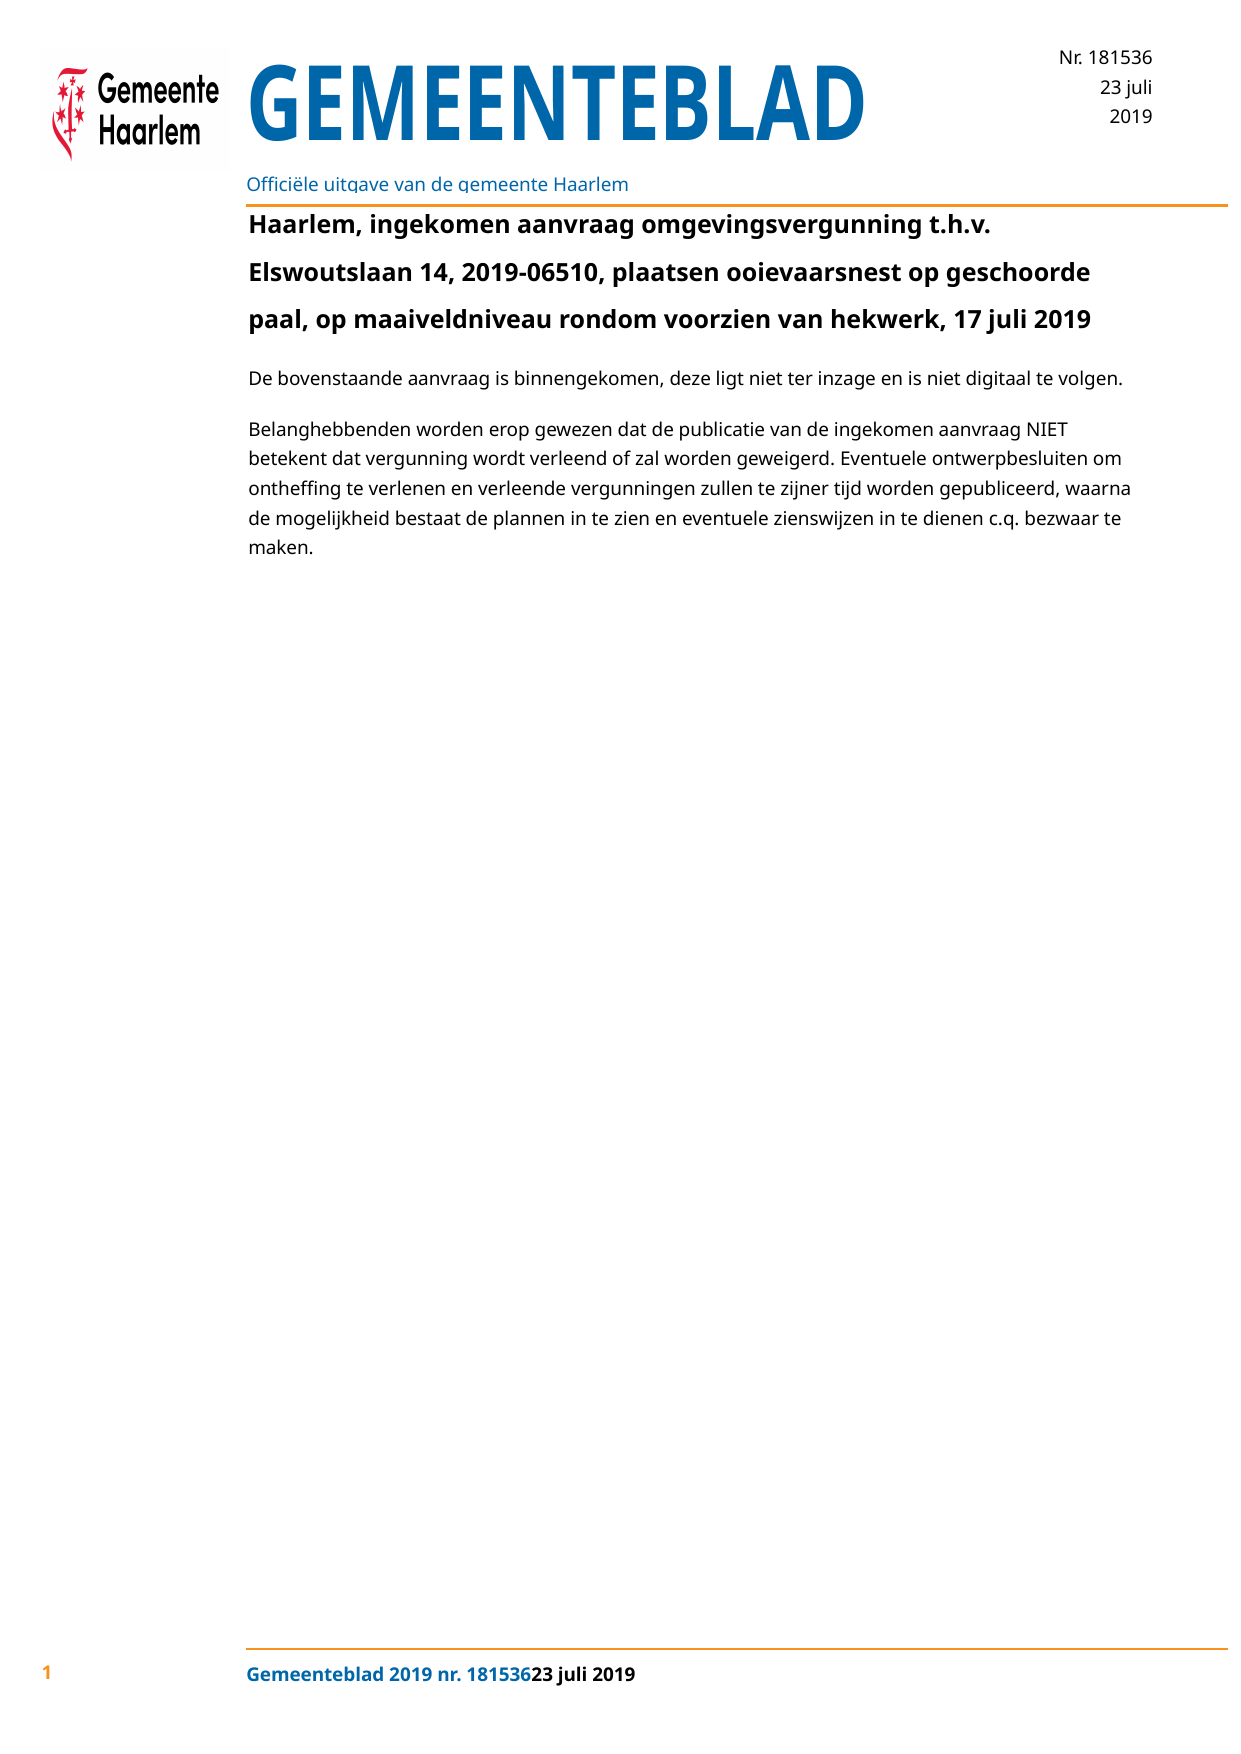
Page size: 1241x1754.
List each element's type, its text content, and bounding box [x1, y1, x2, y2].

picture [41, 47, 231, 172]
text De bovenstaande aanvraag is binnengekomen, deze ligt niet ter inzage en is niet digitaal te volgen. [248, 366, 1152, 391]
text Haarlem, ingekomen aanvraag omgevingsvergunning t.h.v. Elswoutslaan 14, 2019-06510, plaatsen ooievaarsnest op geschoorde paal, op maaiveldniveau rondom voorzien van hekwerk, 17 juli 2019 [248, 207, 1152, 336]
text Belanghebbenden worden erop gewezen dat de publicatie van de ingekomen aanvraag NIET betekent dat vergunning wordt verleend of zal worden geweigerd. Eventuele ontwerpbesluiten om ontheffing te verlenen en verleende vergunningen zullen te zijner tijd worden gepubliceerd, waarna de mogelijkheid bestaat de plannen in te zien en eventuele zienswijzen in te dienen c.q. bezwaar te maken. [248, 416, 1152, 560]
